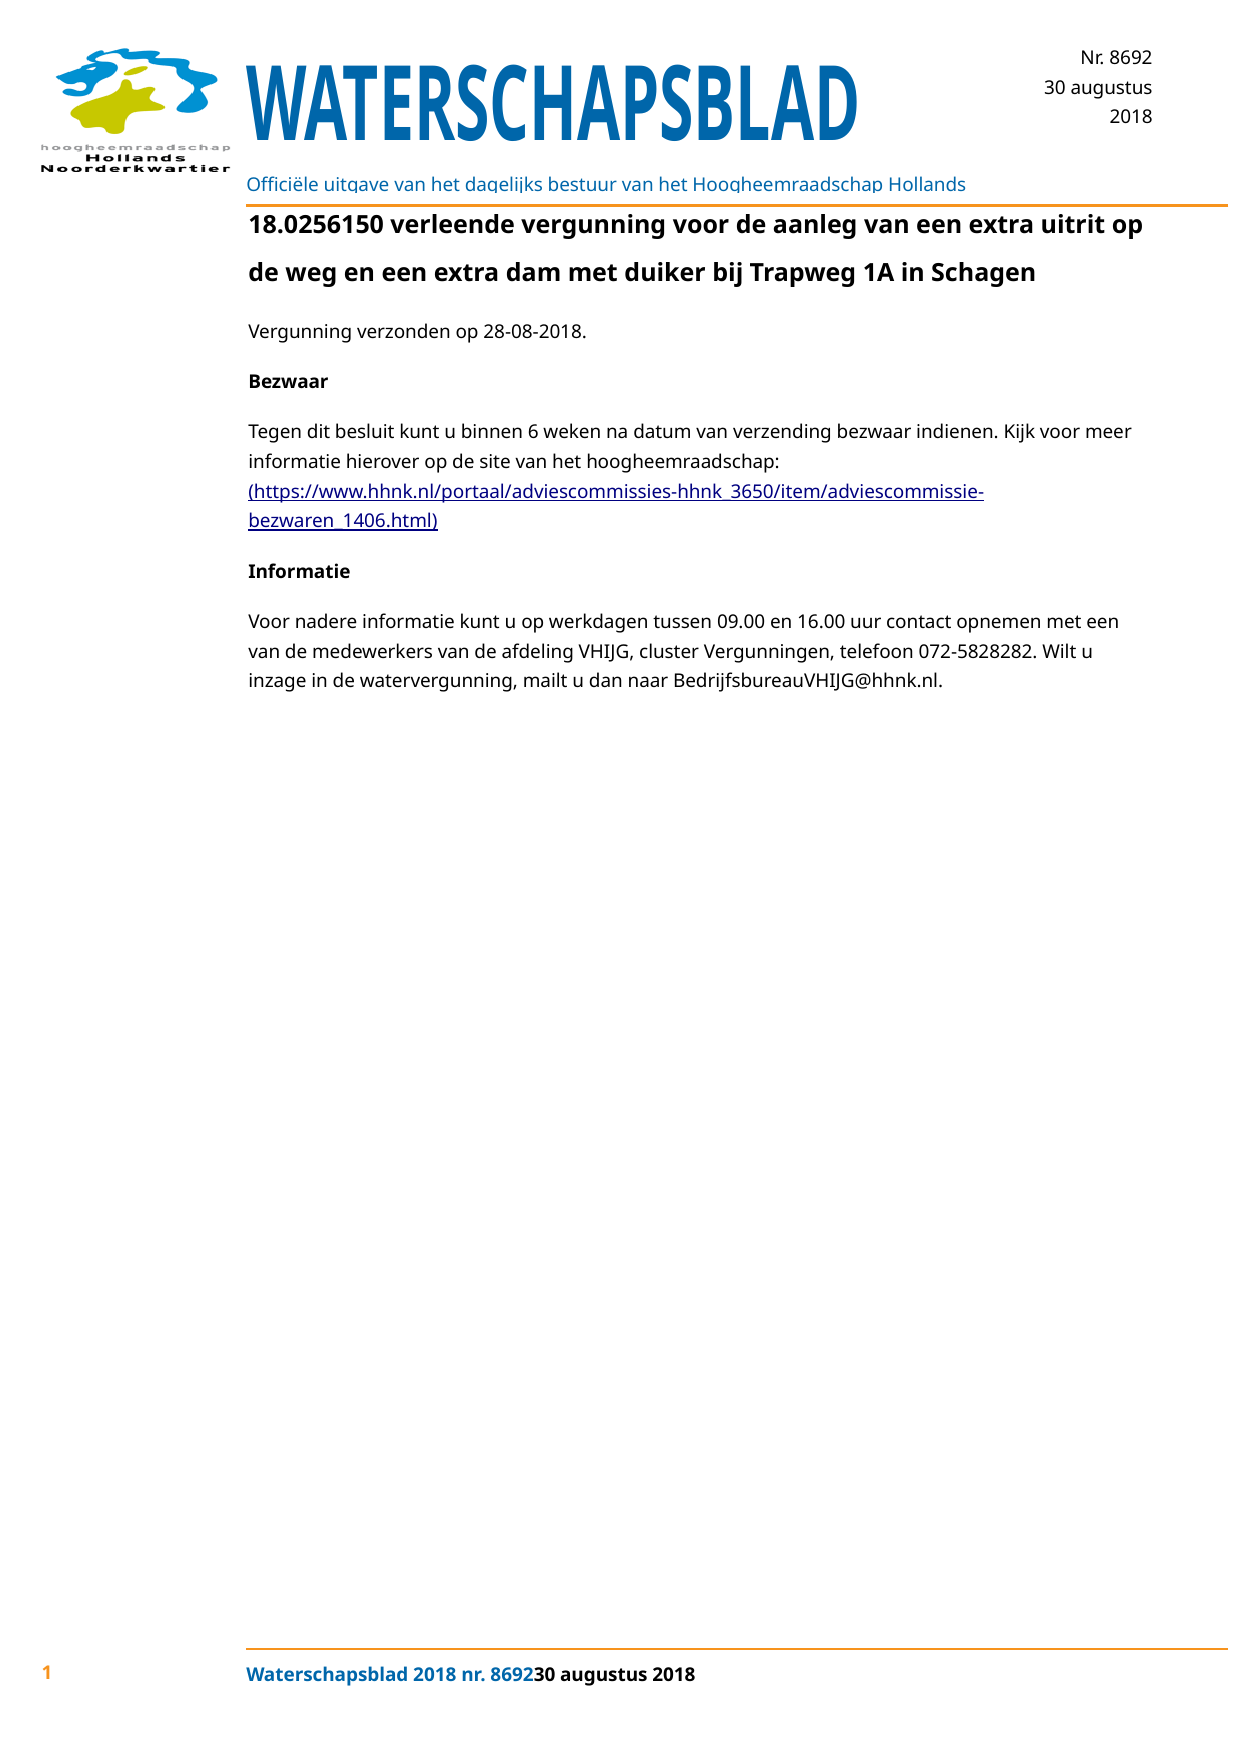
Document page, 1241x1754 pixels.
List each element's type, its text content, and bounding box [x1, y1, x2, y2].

text Voor nadere informatie kunt u op werkdagen tussen 09.00 en 16.00 uur contact opnemen met een van de medewerkers van de afdeling VHIJG, cluster Vergunningen, telefoon 072-5828282. Wilt u inzage in de watervergunning, mailt u dan naar BedrijfsbureauVHIJG@hhnk.nl. [248, 608, 1152, 693]
text Vergunning verzonden op 28-08-2018. [248, 318, 1152, 344]
text 18.0256150 verleende vergunning voor de aanleg van een extra uitrit op de weg en een extra dam met duiker bij Trapweg 1A in Schagen [248, 207, 1152, 288]
text Bezwaar [248, 368, 1152, 394]
text Informatie [248, 558, 1152, 584]
picture [41, 47, 231, 172]
text Tegen dit besluit kunt u binnen 6 weken na datum van verzending bezwaar indienen. Kijk voor meer informatie hierover op de site van het hoogheemraadschap: (https://www.hhnk.nl/portaal/adviescommissies-hhnk_3650/item/adviescommissie-bezwaren_1406.html) [248, 419, 1152, 533]
